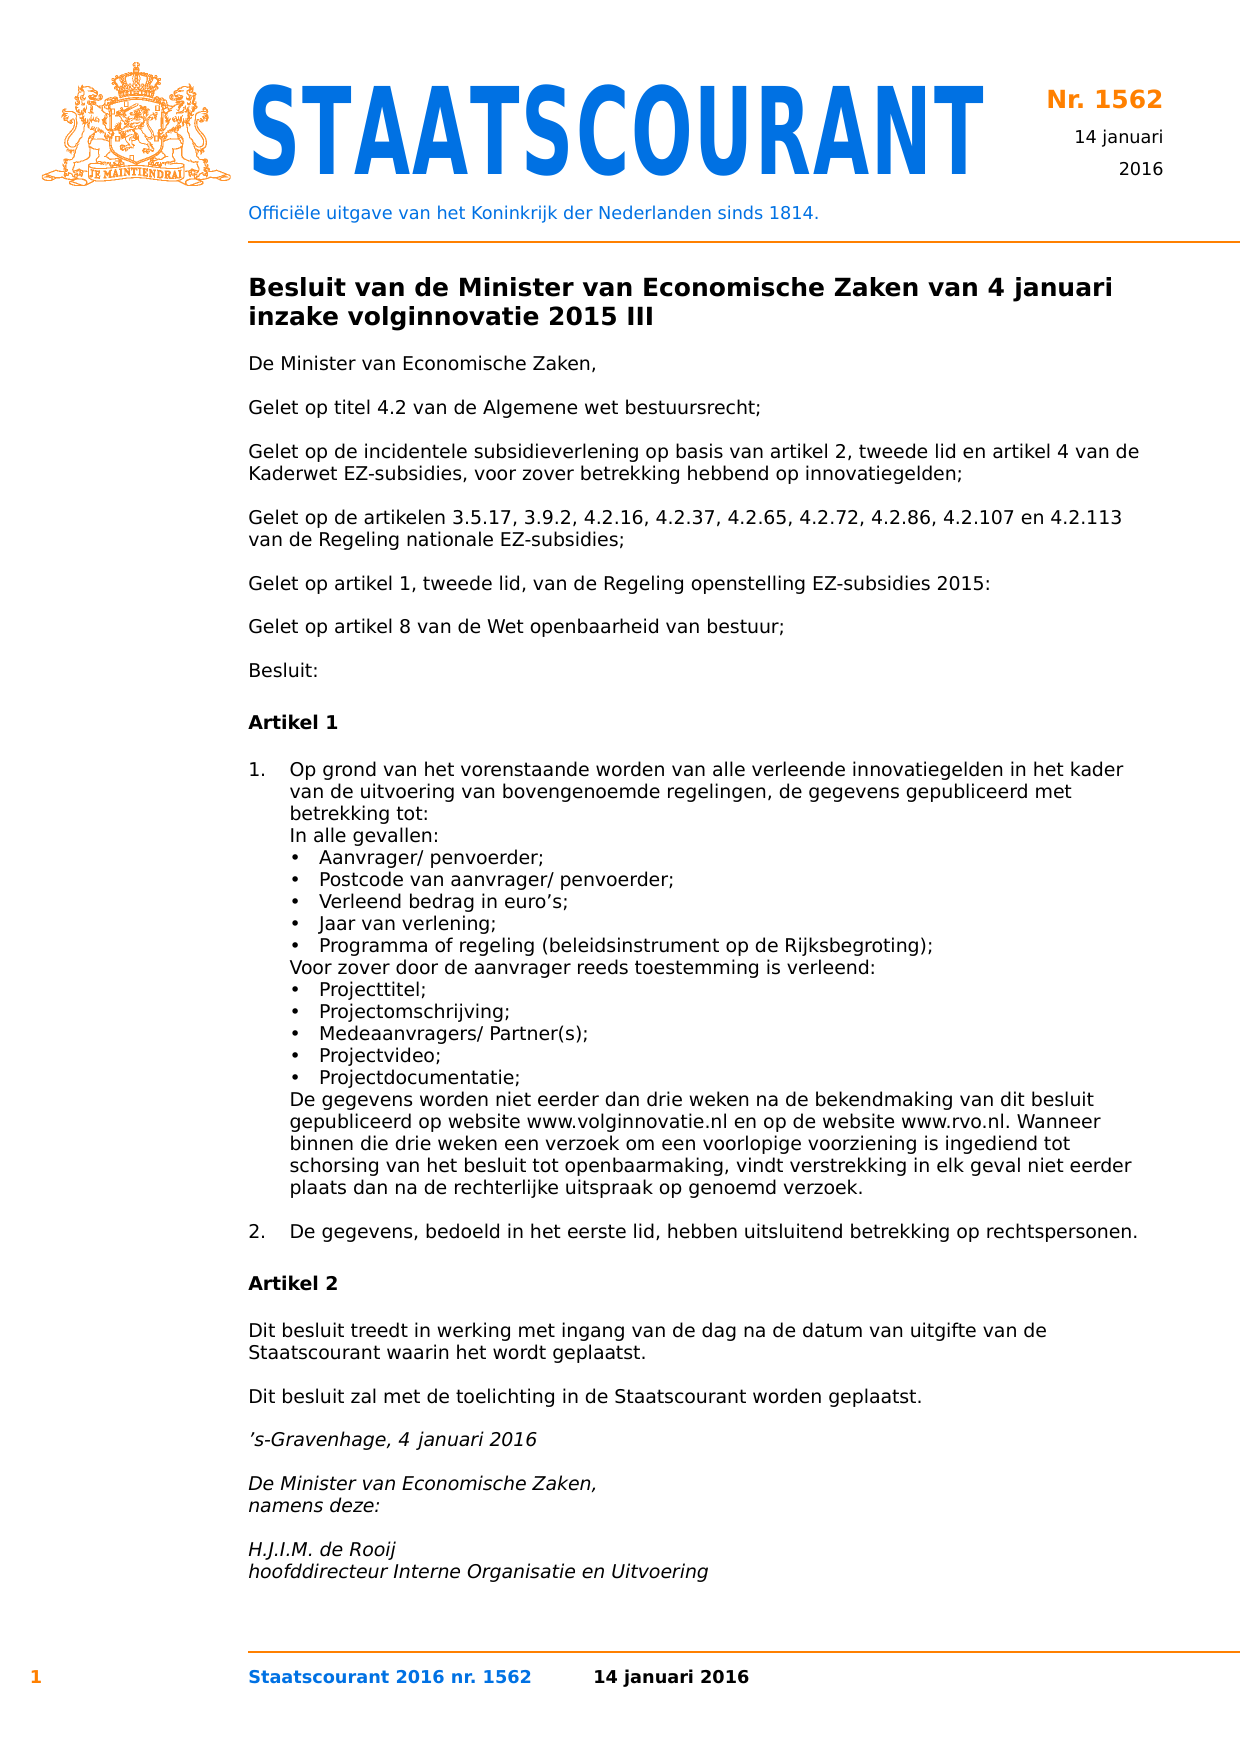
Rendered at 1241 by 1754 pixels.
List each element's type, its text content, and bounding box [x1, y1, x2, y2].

subtitle Artikel 2 [248, 1273, 1163, 1295]
text • Aanvrager/ penvoerder; [289, 847, 1163, 869]
text Gelet op de incidentele subsidieverlening op basis van artikel 2, tweede lid en artikel 4 van de Kaderwet EZ-subsidies, voor zover betrekking hebbend op innovatiegelden; [248, 441, 1163, 485]
text • Jaar van verlening; [289, 913, 1163, 935]
text • Projectvideo; [289, 1045, 1163, 1067]
text 2. De gegevens, bedoeld in het eerste lid, hebben uitsluitend betrekking op rechtspersonen. [248, 1221, 1163, 1243]
text De gegevens worden niet eerder dan drie weken na de bekendmaking van dit besluit gepubliceerd op website www.volginnovatie.nl en op de website www.rvo.nl. Wanneer binnen die drie weken een verzoek om een voorlopige voorziening is ingediend tot schorsing van het besluit tot openbaarmaking, vindt verstrekking in elk geval niet eerder plaats dan na de rechterlijke uitspraak op genoemd verzoek. [289, 1089, 1163, 1199]
table_header STAATSCOURANT [248, 62, 998, 203]
text In alle gevallen: [289, 825, 1163, 847]
text • Projectdocumentatie; [289, 1067, 1163, 1089]
text • Medeaanvragers/ Partner(s); [289, 1023, 1163, 1045]
text Gelet op artikel 1, tweede lid, van de Regeling openstelling EZ-subsidies 2015: [248, 573, 1163, 594]
text Dit besluit treedt in werking met ingang van de dag na de datum van uitgifte van de Staatscourant waarin het wordt geplaatst. [248, 1320, 1163, 1364]
text De Minister van Economische Zaken, namens deze: H.J.I.M. de Rooij hoofddirecteur Interne Organisatie en Uitvoering [248, 1473, 1163, 1583]
text Voor zover door de aanvrager reeds toestemming is verleend: [289, 957, 1163, 979]
table_cell Officiële uitgave van het Koninkrijk der Nederlanden sinds 1814. [248, 203, 1240, 241]
text 1. Op grond van het vorenstaande worden van alle verleende innovatiegelden in het kader van de uitvoering van bovengenoemde regelingen, de gegevens gepubliceerd met betrekking tot: [248, 759, 1163, 825]
text De Minister van Economische Zaken, [248, 353, 1163, 375]
text Gelet op titel 4.2 van de Algemene wet bestuursrecht; [248, 397, 1163, 419]
text • Projectomschrijving; [289, 1001, 1163, 1023]
table_cell 2016 [998, 153, 1240, 203]
text Besluit: [248, 660, 1163, 682]
text Dit besluit zal met de toelichting in de Staatscourant worden geplaatst. [248, 1386, 1163, 1407]
subtitle Artikel 1 [248, 712, 1163, 734]
text ’s-Gravenhage, 4 januari 2016 [248, 1429, 1163, 1451]
text Gelet op artikel 8 van de Wet openbaarheid van bestuur; [248, 616, 1163, 638]
text • Postcode van aanvrager/ penvoerder; [289, 869, 1163, 891]
text • Programma of regeling (beleidsinstrument op de Rijksbegroting); [289, 935, 1163, 957]
text • Projecttitel; [289, 979, 1163, 1001]
text • Verleend bedrag in euro’s; [289, 891, 1163, 913]
table_header [25, 62, 248, 241]
text Gelet op de artikelen 3.5.17, 3.9.2, 4.2.16, 4.2.37, 4.2.65, 4.2.72, 4.2.86, 4.2.107 en 4.2.113 van de Regeling nationale EZ-subsidies; [248, 507, 1163, 551]
table_header Nr. 1562 [998, 62, 1240, 121]
picture [41, 62, 231, 186]
table_cell 14 januari [998, 121, 1240, 153]
subtitle Besluit van de Minister van Economische Zaken van 4 januari inzake volginnovatie 2015 III [248, 273, 1163, 331]
